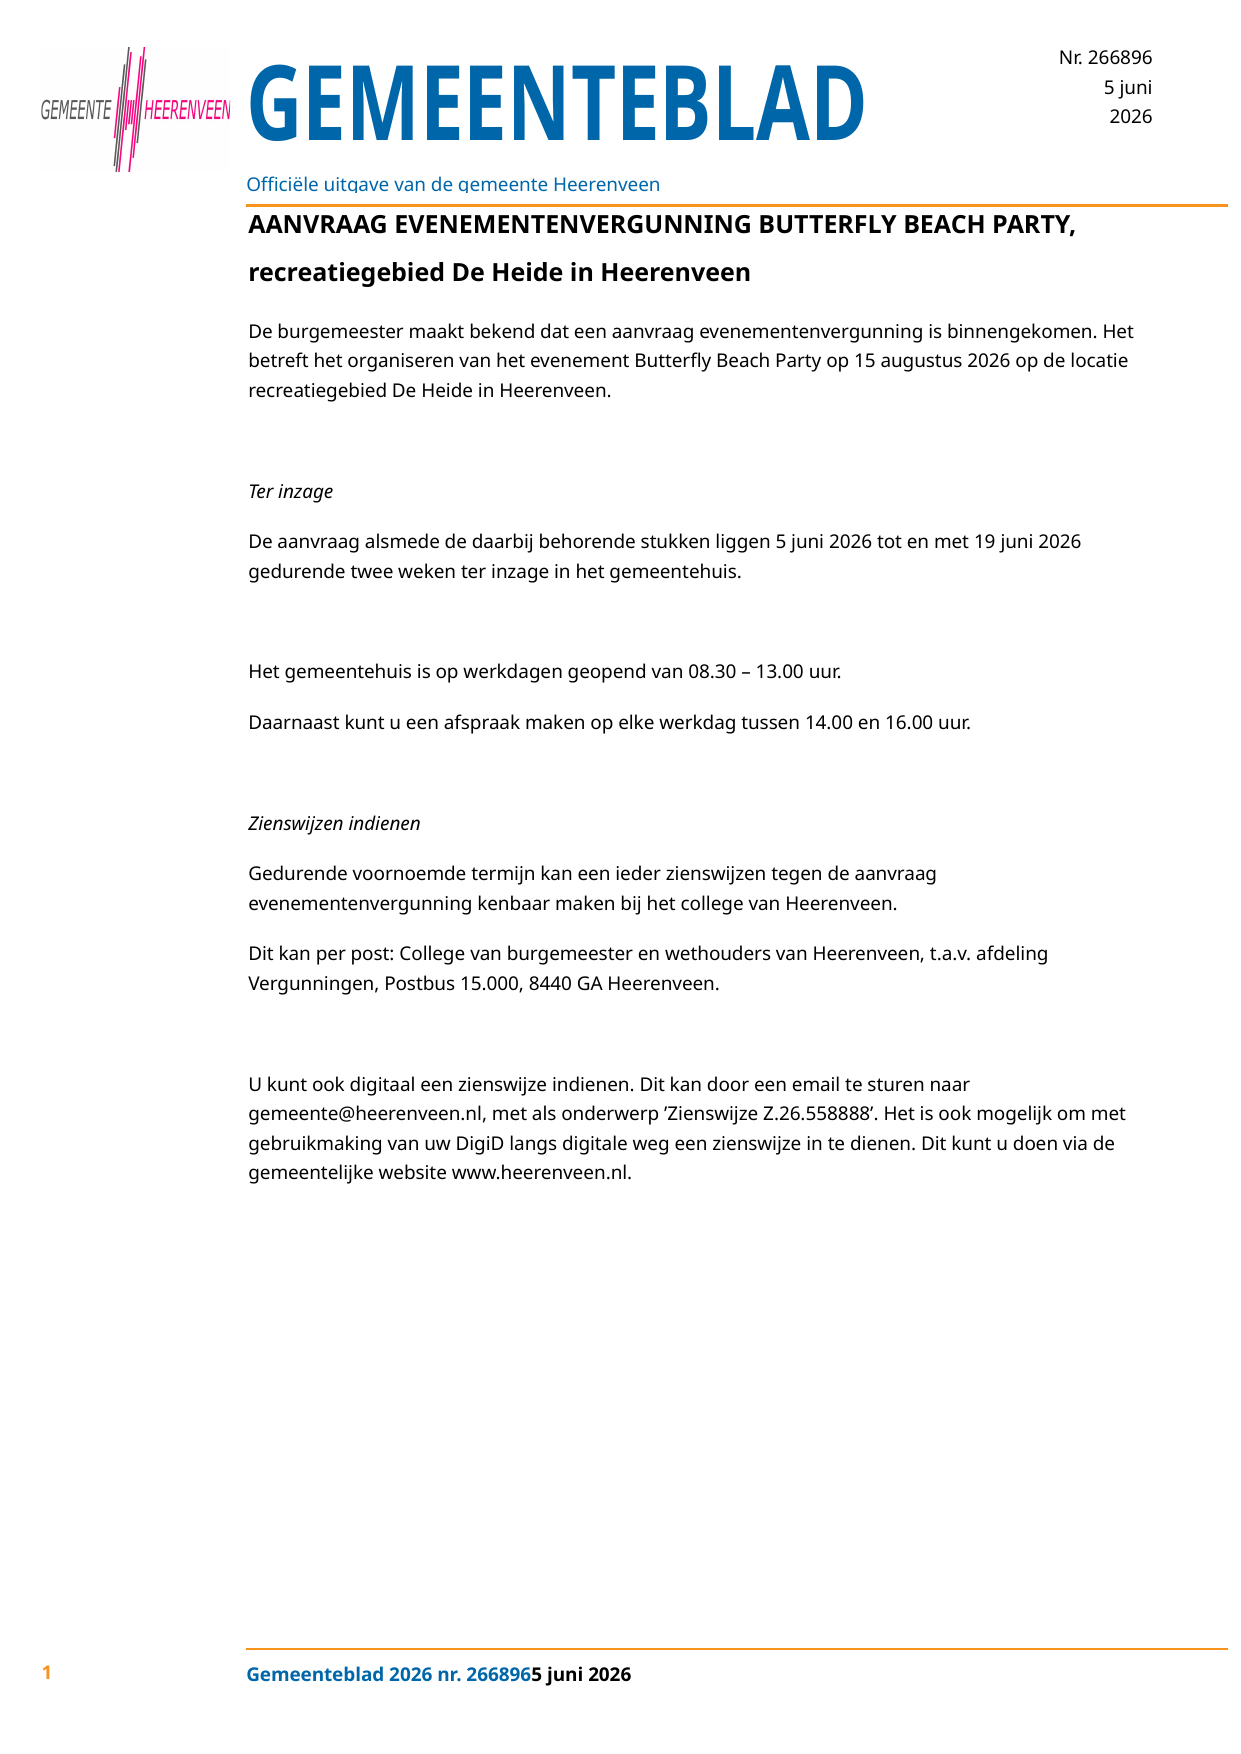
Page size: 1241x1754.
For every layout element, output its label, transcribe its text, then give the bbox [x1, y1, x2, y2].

text Ter inzage [248, 478, 1152, 504]
text Dit kan per post: College van burgemeester en wethouders van Heerenveen, t.a.v. afdeling Vergunningen, Postbus 15.000, 8440 GA Heerenveen. [248, 940, 1152, 996]
picture [41, 47, 231, 172]
text De burgemeester maakt bekend dat een aanvraag evenementenvergunning is binnengekomen. Het betreft het organiseren van het evenement Butterfly Beach Party op 15 augustus 2026 op de locatie recreatiegebied De Heide in Heerenveen. [248, 318, 1152, 403]
text Zienswijzen indienen [248, 810, 1152, 836]
text De aanvraag alsmede de daarbij behorende stukken liggen 5 juni 2026 tot en met 19 juni 2026 gedurende twee weken ter inzage in het gemeentehuis. [248, 528, 1152, 584]
text Het gemeentehuis is op werkdagen geopend van 08.30 – 13.00 uur. [248, 659, 1152, 684]
text Daarnaast kunt u een afspraak maken op elke werkdag tussen 14.00 en 16.00 uur. [248, 709, 1152, 735]
text U kunt ook digitaal een zienswijze indienen. Dit kan door een email te sturen naar gemeente@heerenveen.nl, met als onderwerp ’Zienswijze Z.26.558888’. Het is ook mogelijk om met gebruikmaking van uw DigiD langs digitale weg een zienswijze in te dienen. Dit kunt u doen via de gemeentelijke website www.heerenveen.nl. [248, 1071, 1152, 1185]
text AANVRAAG EVENEMENTENVERGUNNING BUTTERFLY BEACH PARTY, recreatiegebied De Heide in Heerenveen [248, 207, 1152, 288]
text Gedurende voornoemde termijn kan een ieder zienswijzen tegen de aanvraag evenementenvergunning kenbaar maken bij het college van Heerenveen. [248, 860, 1152, 916]
